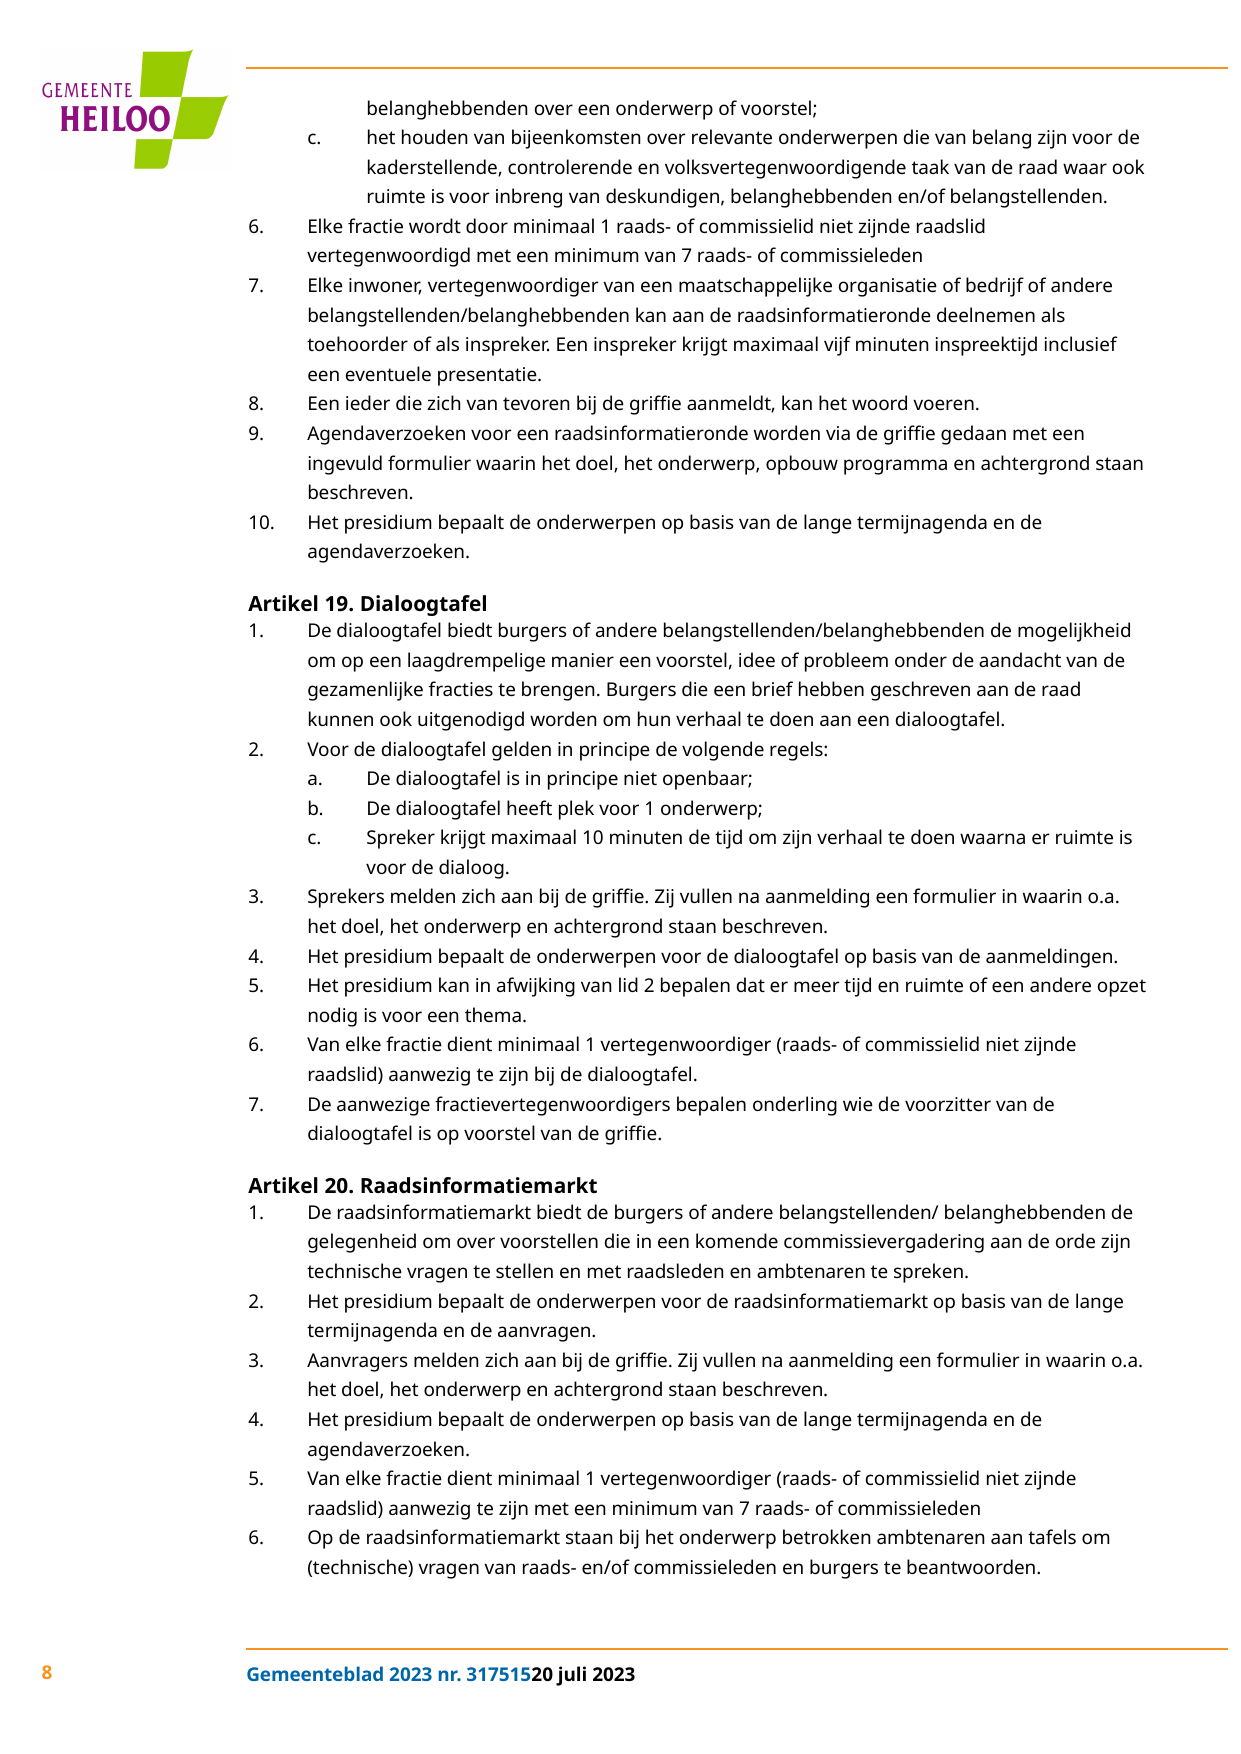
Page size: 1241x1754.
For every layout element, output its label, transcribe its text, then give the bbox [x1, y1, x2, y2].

list De aanwezige fractievertegenwoordigers bepalen onderling wie de voorzitter van de dialoogtafel is op voorstel van de griffie. [248, 1091, 1152, 1146]
list Een ieder die zich van tevoren bij de griffie aanmeldt, kan het woord voeren. [248, 391, 1152, 416]
list Het presidium bepaalt de onderwerpen voor de raadsinformatiemarkt op basis van de lange termijnagenda en de aanvragen. [248, 1288, 1152, 1343]
list Agendaverzoeken voor een raadsinformatieronde worden via de griffie gedaan met een ingevuld formulier waarin het doel, het onderwerp, opbouw programma en achtergrond staan beschreven. [248, 420, 1152, 505]
text Artikel 19. Dialoogtafel [248, 589, 1152, 617]
list Elke inwoner, vertegenwoordiger van een maatschappelijke organisatie of bedrijf of andere belangstellenden/belanghebbenden kan aan de raadsinformatieronde deelnemen als toehoorder of als inspreker. Een inspreker krijgt maximaal vijf minuten inspreektijd inclusief een eventuele presentatie. [248, 272, 1152, 387]
list Het presidium bepaalt de onderwerpen voor de dialoogtafel op basis van de aanmeldingen. [248, 943, 1152, 968]
list Elke fractie wordt door minimaal 1 raads- of commissielid niet zijnde raadslid vertegenwoordigd met een minimum van 7 raads- of commissieleden [248, 213, 1152, 268]
list Van elke fractie dient minimaal 1 vertegenwoordiger (raads- of commissielid niet zijnde raadslid) aanwezig te zijn bij de dialoogtafel. [248, 1032, 1152, 1087]
list Voor de dialoogtafel gelden in principe de volgende regels: [248, 736, 1152, 761]
list Aanvragers melden zich aan bij de griffie. Zij vullen na aanmelding een formulier in waarin o.a. het doel, het onderwerp en achtergrond staan beschreven. [248, 1347, 1152, 1402]
list het houden van bijeenkomsten over relevante onderwerpen die van belang zijn voor de kaderstellende, controlerende en volksvertegenwoordigende taak van de raad waar ook ruimte is voor inbreng van deskundigen, belanghebbenden en/of belangstellenden. [307, 124, 1152, 209]
list Van elke fractie dient minimaal 1 vertegenwoordiger (raads- of commissielid niet zijnde raadslid) aanwezig te zijn met een minimum van 7 raads- of commissieleden [248, 1465, 1152, 1521]
text Artikel 20. Raadsinformatiemarkt [248, 1171, 1152, 1199]
list Op de raadsinformatiemarkt staan bij het onderwerp betrokken ambtenaren aan tafels om (technische) vragen van raads- en/of commissieleden en burgers te beantwoorden. [248, 1524, 1152, 1580]
list De dialoogtafel is in principe niet openbaar; [307, 765, 1152, 791]
list Het presidium kan in afwijking van lid 2 bepalen dat er meer tijd en ruimte of een andere opzet nodig is voor een thema. [248, 972, 1152, 1028]
list De dialoogtafel heeft plek voor 1 onderwerp; [307, 795, 1152, 821]
list Spreker krijgt maximaal 10 minuten de tijd om zijn verhaal te doen waarna er ruimte is voor de dialoog. [307, 824, 1152, 880]
list Het presidium bepaalt de onderwerpen op basis van de lange termijnagenda en de agendaverzoeken. [248, 1406, 1152, 1462]
list belanghebbenden over een onderwerp of voorstel; [307, 95, 1152, 121]
list Het presidium bepaalt de onderwerpen op basis van de lange termijnagenda en de agendaverzoeken. [248, 509, 1152, 564]
list De raadsinformatiemarkt biedt de burgers of andere belangstellenden/ belanghebbenden de gelegenheid om over voorstellen die in een komende commissievergadering aan de orde zijn technische vragen te stellen en met raadsleden en ambtenaren te spreken. [248, 1199, 1152, 1284]
list Sprekers melden zich aan bij de griffie. Zij vullen na aanmelding een formulier in waarin o.a. het doel, het onderwerp en achtergrond staan beschreven. [248, 884, 1152, 939]
list De dialoogtafel biedt burgers of andere belangstellenden/belanghebbenden de mogelijkheid om op een laagdrempelige manier een voorstel, idee of probleem onder de aandacht van de gezamenlijke fracties te brengen. Burgers die een brief hebben geschreven aan de raad kunnen ook uitgenodigd worden om hun verhaal te doen aan een dialoogtafel. [248, 617, 1152, 732]
picture [41, 47, 231, 172]
